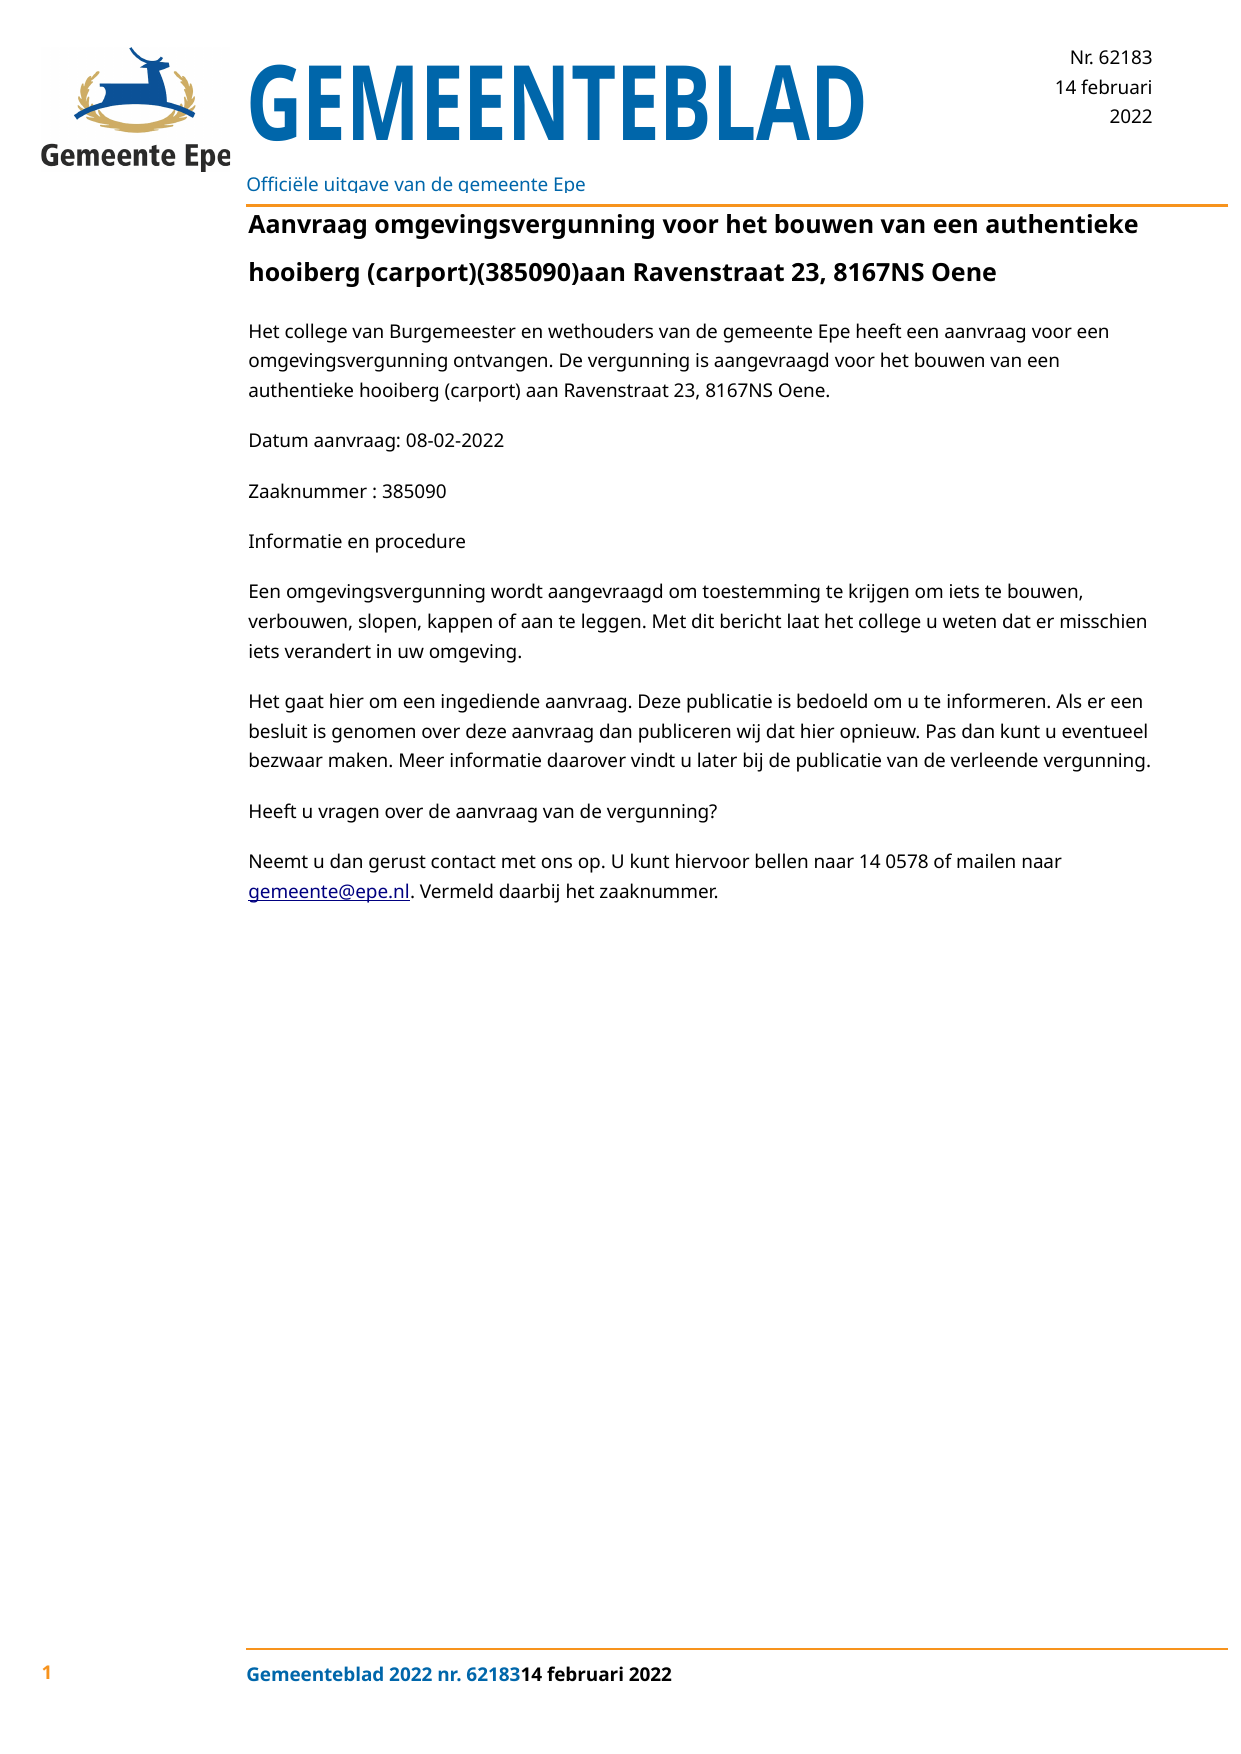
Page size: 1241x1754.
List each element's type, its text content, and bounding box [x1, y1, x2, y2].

text Neemt u dan gerust contact met ons op. U kunt hiervoor bellen naar 14 0578 of mailen naar gemeente@epe.nl. Vermeld daarbij het zaaknummer. [248, 848, 1152, 904]
text Heeft u vragen over de aanvraag van de vergunning? [248, 798, 1152, 824]
text Datum aanvraag: 08-02-2022 [248, 427, 1152, 453]
picture [41, 47, 231, 172]
text Informatie en procedure [248, 528, 1152, 554]
text Aanvraag omgevingsvergunning voor het bouwen van een authentieke hooiberg (carport)(385090)aan Ravenstraat 23, 8167NS Oene [248, 207, 1152, 288]
text Een omgevingsvergunning wordt aangevraagd om toestemming te krijgen om iets te bouwen, verbouwen, slopen, kappen of aan te leggen. Met dit bericht laat het college u weten dat er misschien iets verandert in uw omgeving. [248, 579, 1152, 664]
text Het gaat hier om een ingediende aanvraag. Deze publicatie is bedoeld om u te informeren. Als er een besluit is genomen over deze aanvraag dan publiceren wij dat hier opnieuw. Pas dan kunt u eventueel bezwaar maken. Meer informatie daarover vindt u later bij de publicatie van de verleende vergunning. [248, 688, 1152, 773]
text Het college van Burgemeester en wethouders van de gemeente Epe heeft een aanvraag voor een omgevingsvergunning ontvangen. De vergunning is aangevraagd voor het bouwen van een authentieke hooiberg (carport) aan Ravenstraat 23, 8167NS Oene. [248, 318, 1152, 403]
text Zaaknummer : 385090 [248, 478, 1152, 504]
